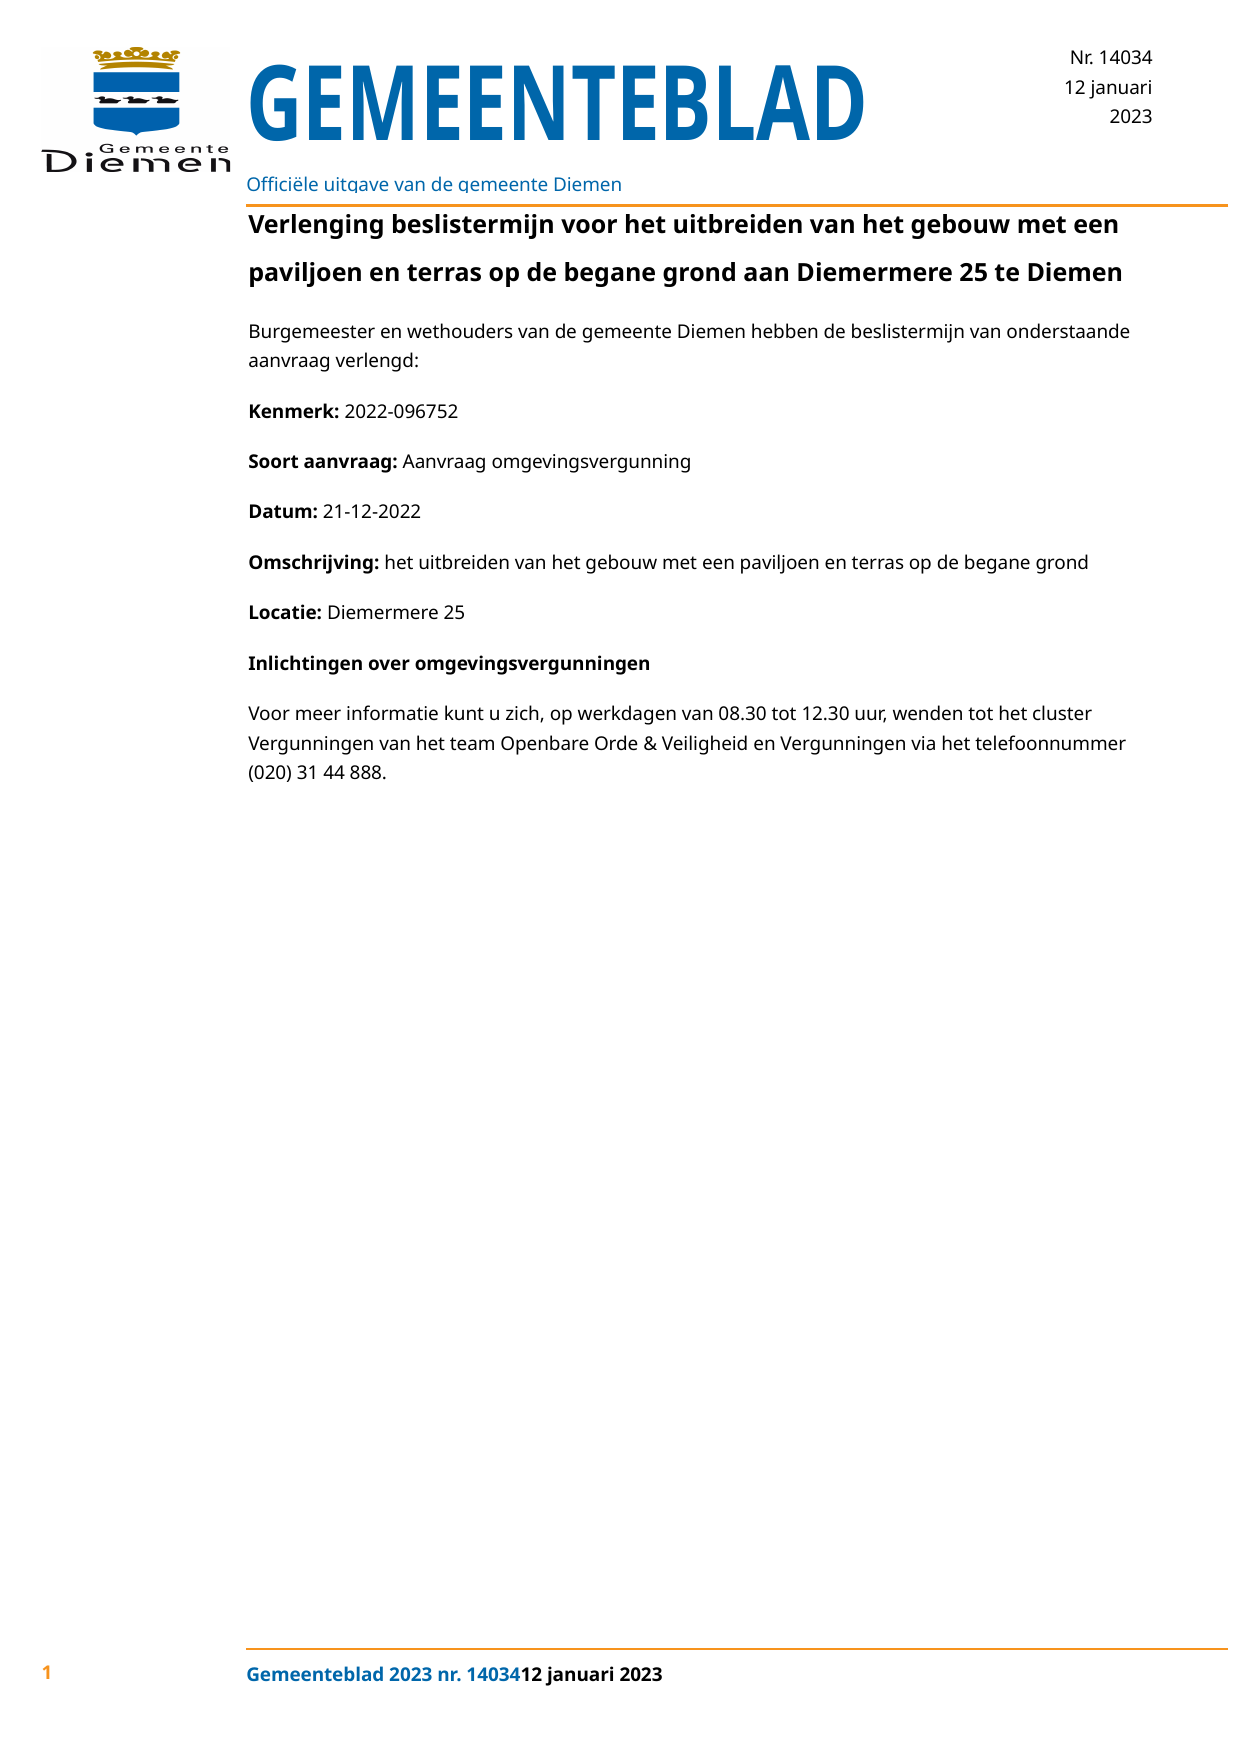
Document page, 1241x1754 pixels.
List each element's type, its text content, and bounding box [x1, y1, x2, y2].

text Inlichtingen over omgevingsvergunningen [248, 650, 1152, 676]
text Locatie: Diemermere 25 [248, 599, 1152, 625]
text Verlenging beslistermijn voor het uitbreiden van het gebouw met een paviljoen en terras op de begane grond aan Diemermere 25 te Diemen [248, 207, 1152, 288]
text Soort aanvraag: Aanvraag omgevingsvergunning [248, 448, 1152, 474]
text Burgemeester en wethouders van de gemeente Diemen hebben de beslistermijn van onderstaande aanvraag verlengd: [248, 318, 1152, 373]
text Omschrijving: het uitbreiden van het gebouw met een paviljoen en terras op de begane grond [248, 549, 1152, 575]
text Datum: 21-12-2022 [248, 499, 1152, 524]
text Kenmerk: 2022-096752 [248, 398, 1152, 424]
picture [41, 47, 231, 172]
text Voor meer informatie kunt u zich, op werkdagen van 08.30 tot 12.30 uur, wenden tot het cluster Vergunningen van het team Openbare Orde & Veiligheid en Vergunningen via het telefoonnummer (020) 31 44 888. [248, 700, 1152, 785]
